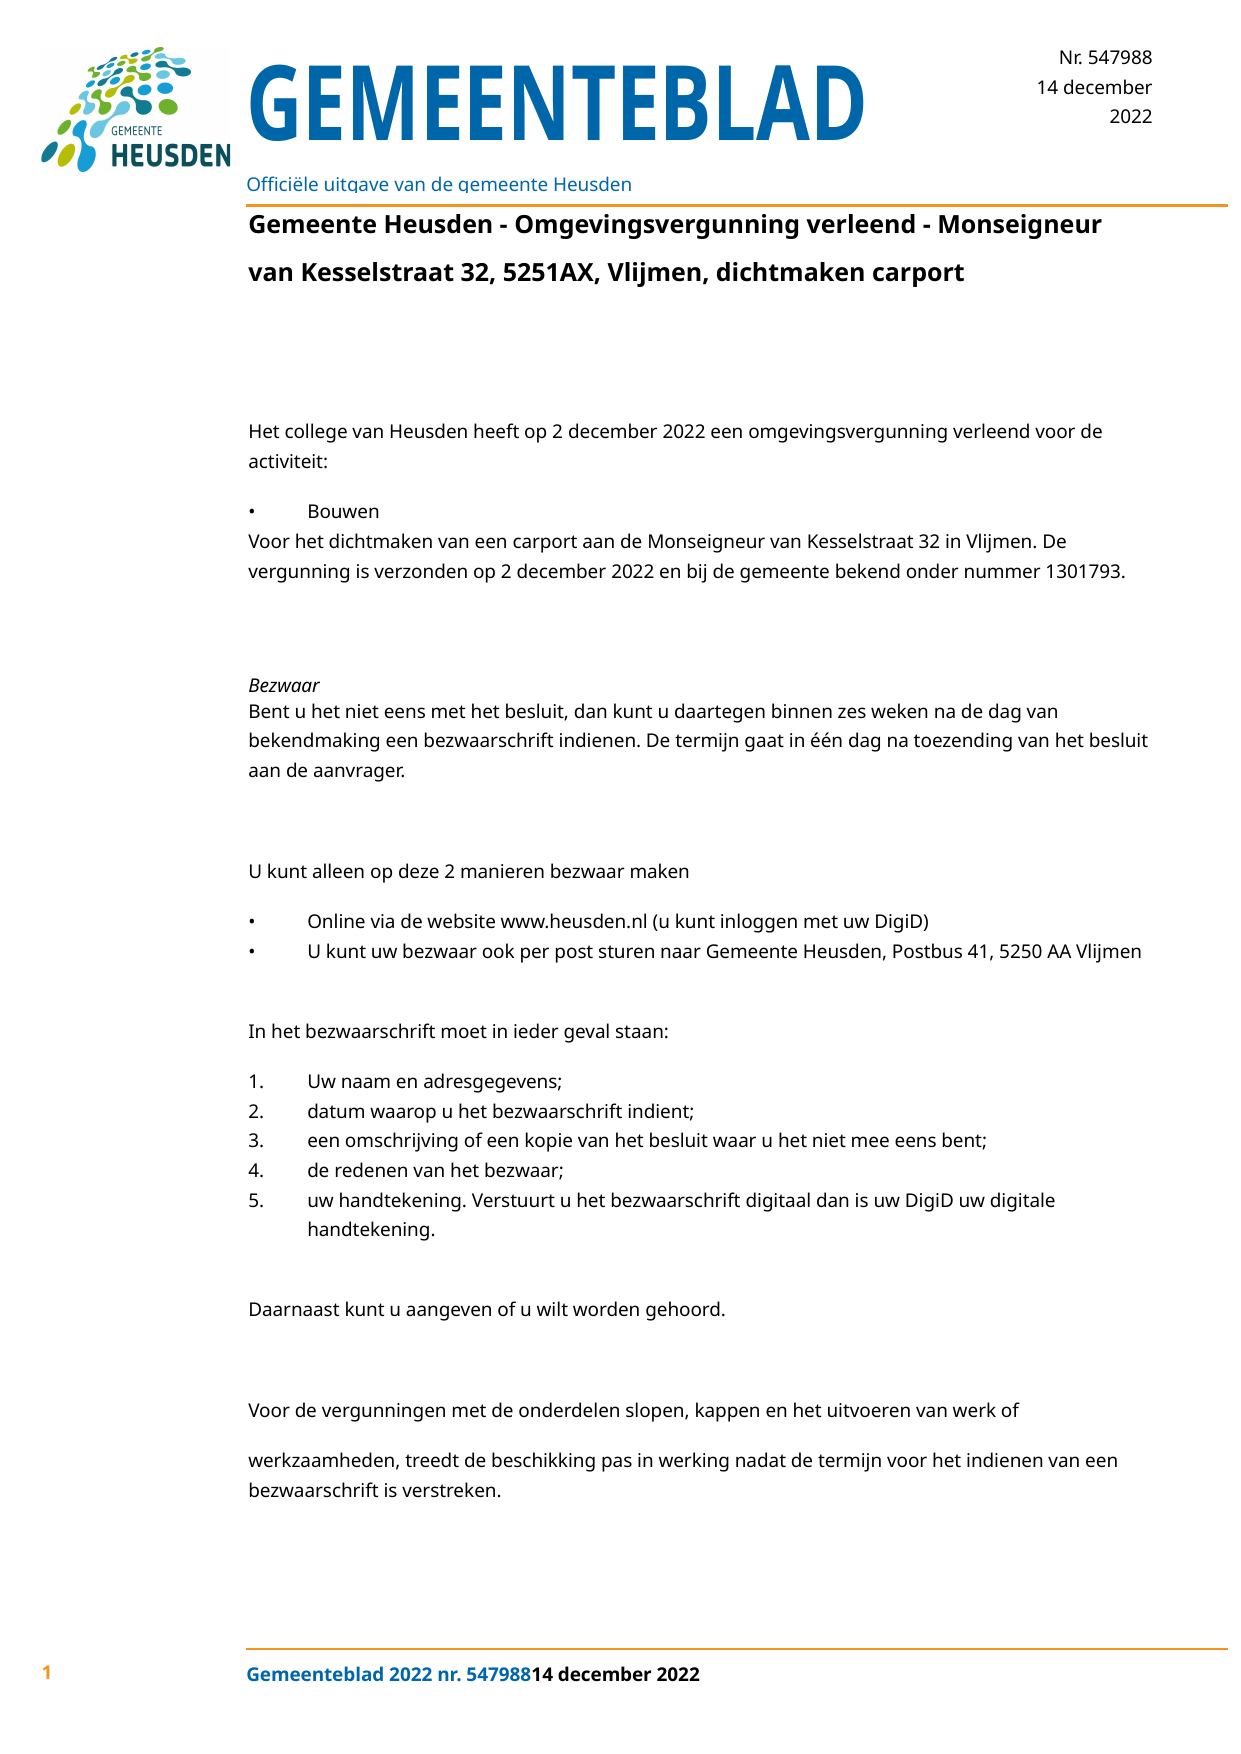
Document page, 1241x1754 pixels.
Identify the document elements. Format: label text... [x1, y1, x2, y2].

list een omschrijving of een kopie van het besluit waar u het niet mee eens bent; [248, 1128, 1152, 1153]
text U kunt alleen op deze 2 manieren bezwaar maken [248, 858, 1152, 884]
text Gemeente Heusden - Omgevingsvergunning verleend - Monseigneur van Kesselstraat 32, 5251AX, Vlijmen, dichtmaken carport [248, 207, 1152, 288]
list datum waarop u het bezwaarschrift indient; [248, 1098, 1152, 1124]
text werkzaamheden, treedt de beschikking pas in werking nadat de termijn voor het indienen van een bezwaarschrift is verstreken. [248, 1448, 1152, 1503]
list uw handtekening. Verstuurt u het bezwaarschrift digitaal dan is uw DigiD uw digitale handtekening. [248, 1187, 1152, 1242]
list U kunt uw bezwaar ook per post sturen naar Gemeente Heusden, Postbus 41, 5250 AA Vlijmen [248, 938, 1152, 964]
list Uw naam en adresgegevens; [248, 1068, 1152, 1094]
text Daarnaast kunt u aangeven of u wilt worden gehoord. [248, 1296, 1152, 1322]
text Het college van Heusden heeft op 2 december 2022 een omgevingsvergunning verleend voor de activiteit: [248, 419, 1152, 474]
text In het bezwaarschrift moet in ieder geval staan: [248, 1018, 1152, 1044]
text Bent u het niet eens met het besluit, dan kunt u daartegen binnen zes weken na de dag van bekendmaking een bezwaarschrift indienen. De termijn gaat in één dag na toezending van het besluit aan de aanvrager. [248, 698, 1152, 783]
list de redenen van het bezwaar; [248, 1157, 1152, 1183]
text Voor de vergunningen met de onderdelen slopen, kappen en het uitvoeren van werk of [248, 1397, 1152, 1423]
picture [41, 47, 231, 172]
text Bezwaar [248, 672, 1152, 698]
text Voor het dichtmaken van een carport aan de Monseigneur van Kesselstraat 32 in Vlijmen. De vergunning is verzonden op 2 december 2022 en bij de gemeente bekend onder nummer 1301793. [248, 528, 1152, 584]
list Online via de website www.heusden.nl (u kunt inloggen met uw DigiD) [248, 908, 1152, 934]
list Bouwen [248, 499, 1152, 524]
